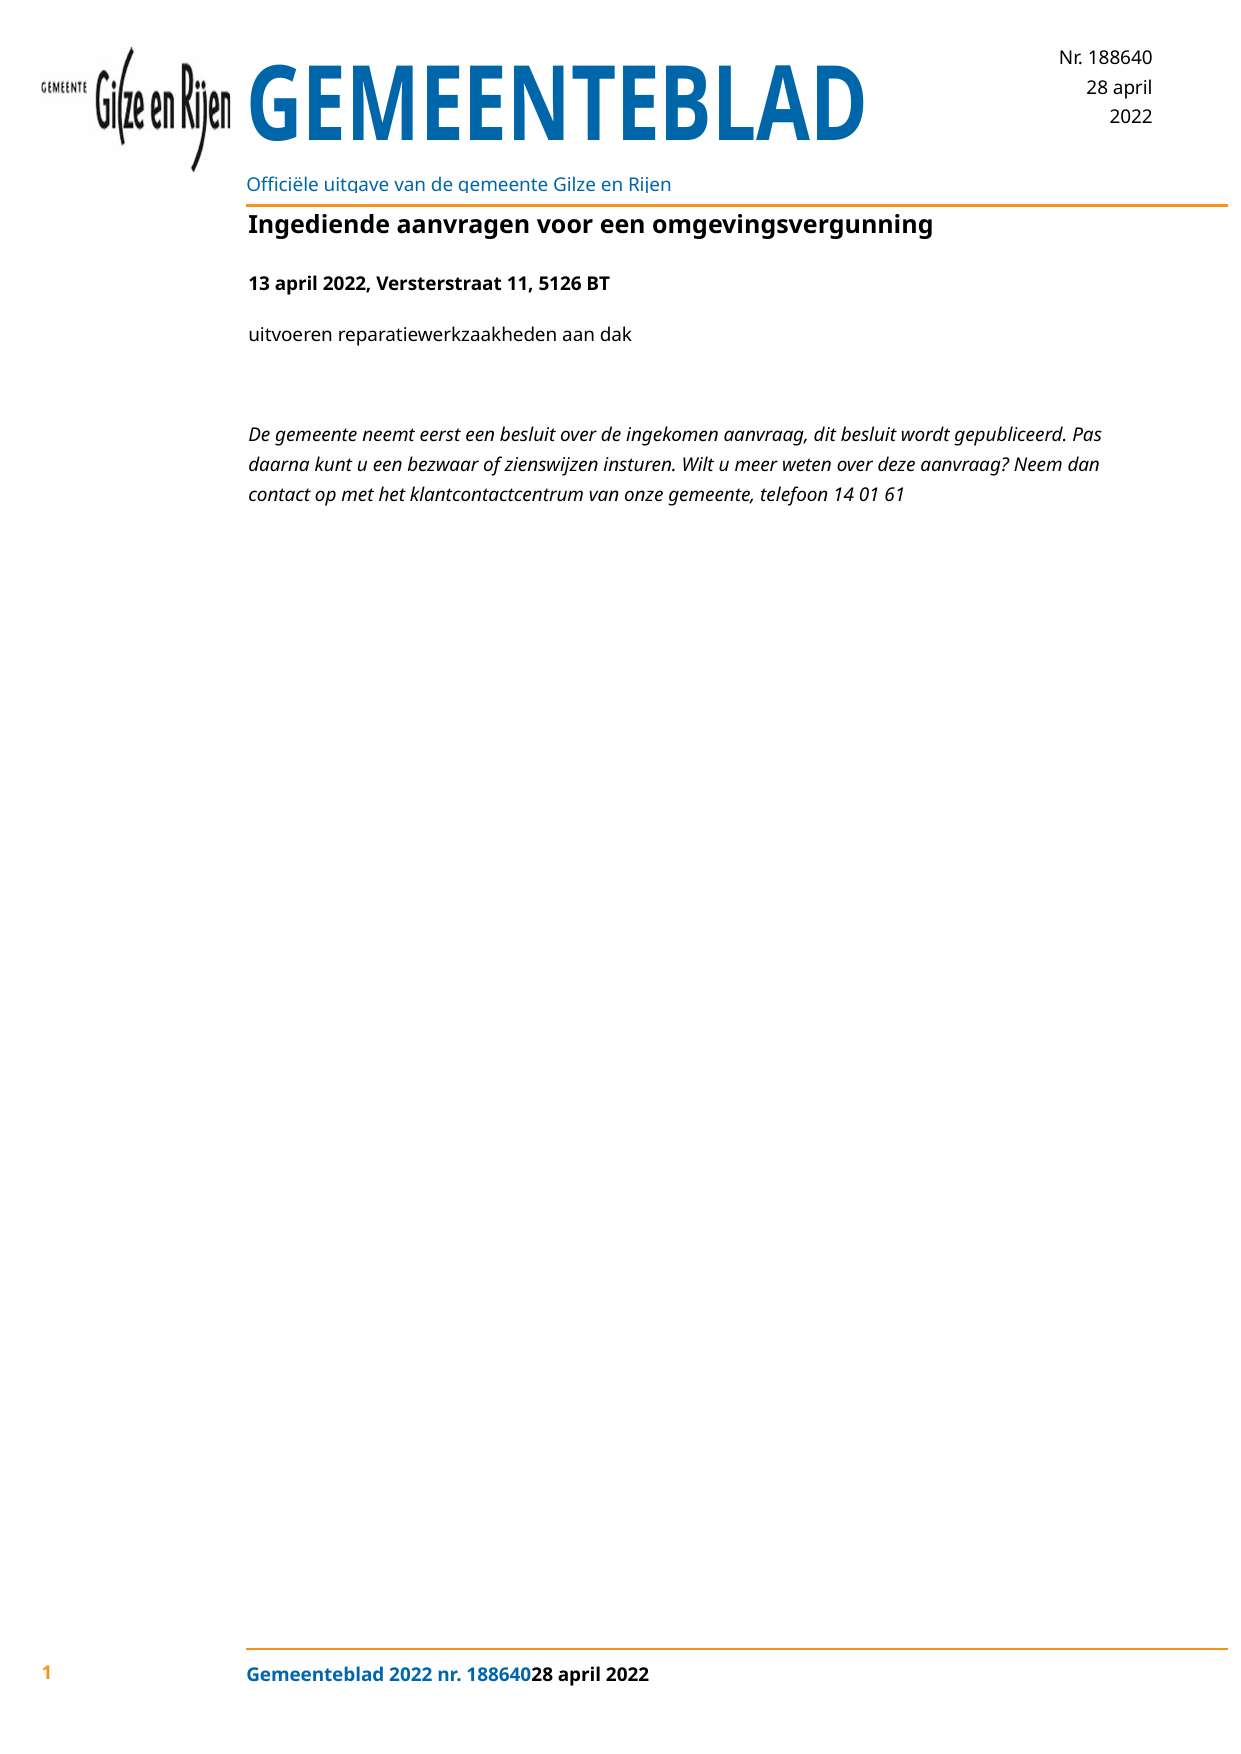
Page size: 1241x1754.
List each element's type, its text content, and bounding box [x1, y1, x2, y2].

picture [41, 47, 231, 172]
text De gemeente neemt eerst een besluit over de ingekomen aanvraag, dit besluit wordt gepubliceerd. Pas daarna kunt u een bezwaar of zienswijzen insturen. Wilt u meer weten over deze aanvraag? Neem dan contact op met het klantcontactcentrum van onze gemeente, telefoon 14 01 61 [248, 422, 1152, 506]
text uitvoeren reparatiewerkzaakheden aan dak [248, 321, 1152, 346]
text Ingediende aanvragen voor een omgevingsvergunning [248, 207, 1152, 241]
text 13 april 2022, Versterstraat 11, 5126 BT [248, 270, 1152, 296]
